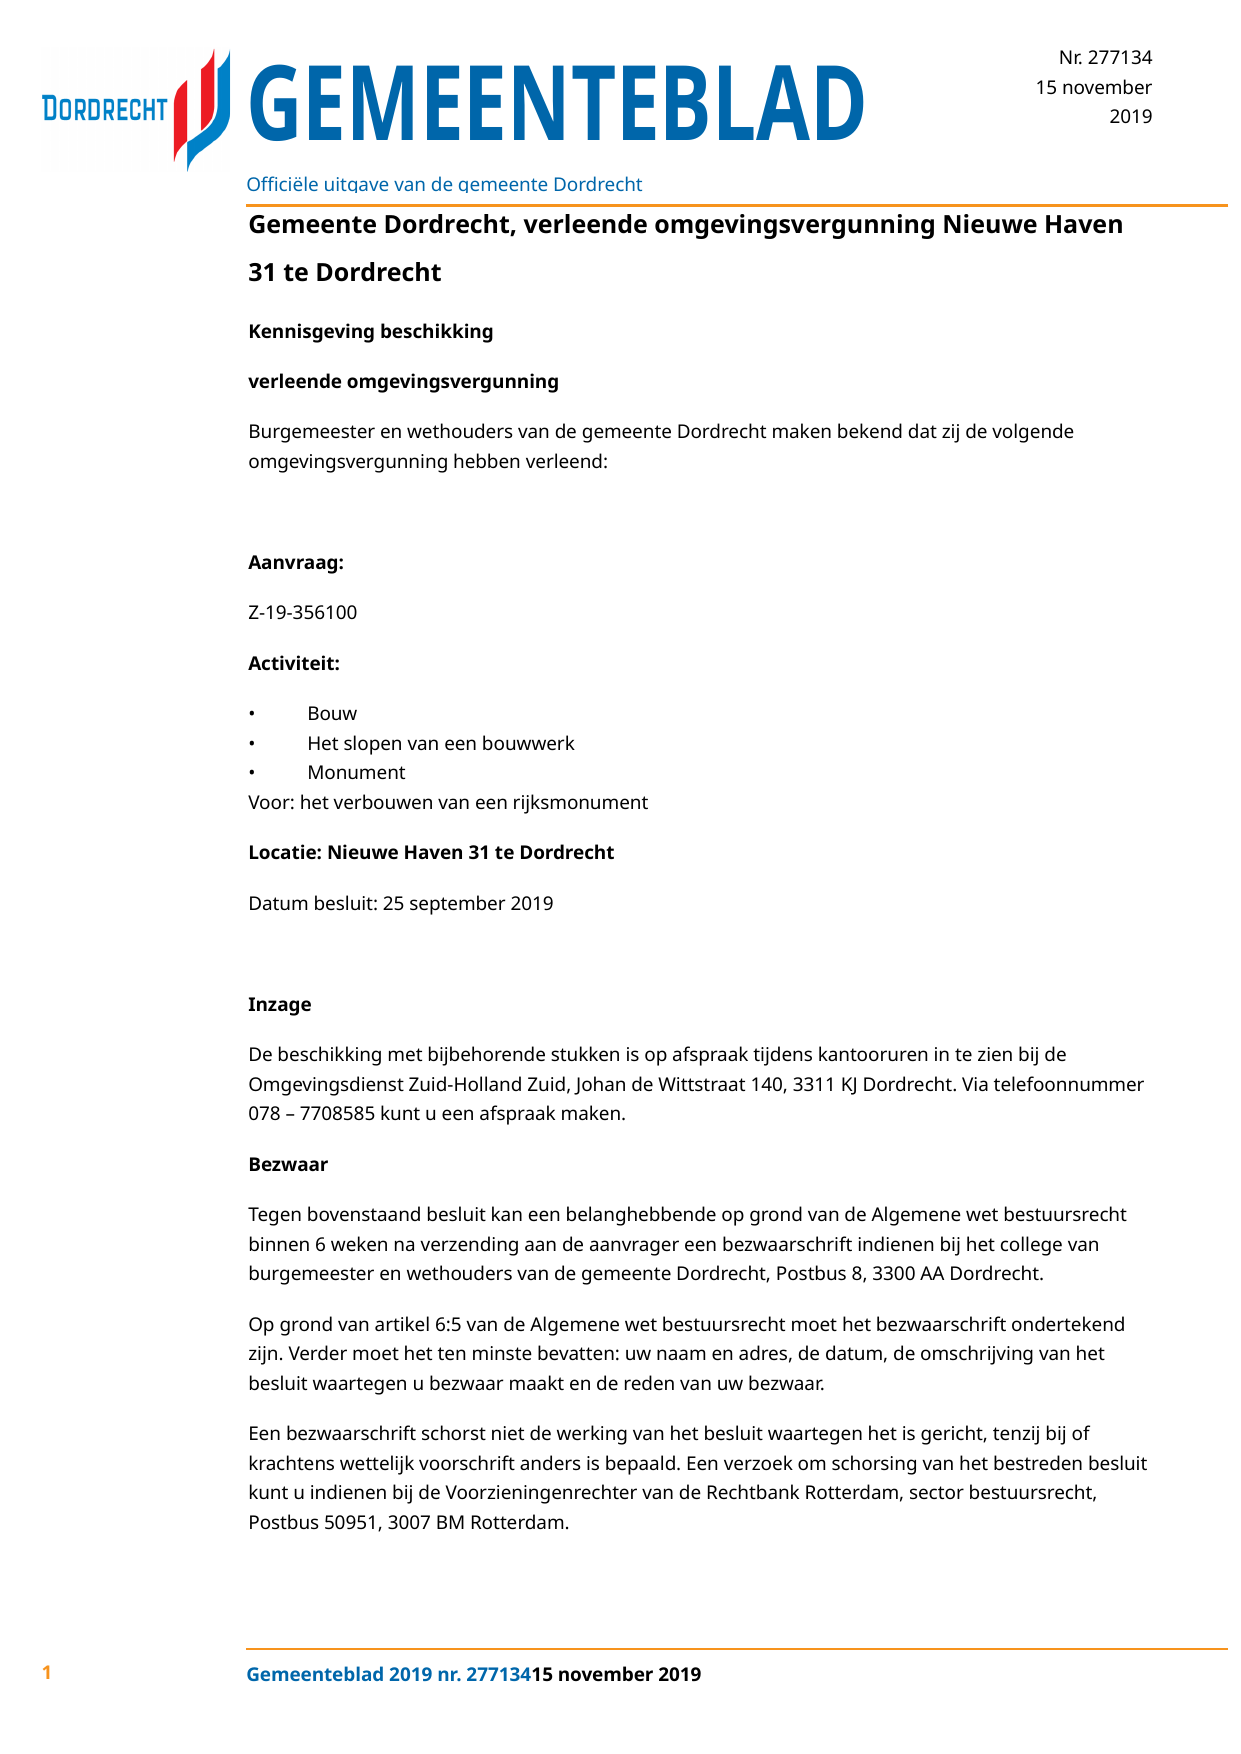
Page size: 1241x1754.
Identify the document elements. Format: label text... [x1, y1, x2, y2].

text Aanvraag: [248, 549, 1152, 575]
text Inzage [248, 991, 1152, 1017]
text Een bezwaarschrift schorst niet de werking van het besluit waartegen het is gericht, tenzij bij of krachtens wettelijk voorschrift anders is bepaald. Een verzoek om schorsing van het bestreden besluit kunt u indienen bij de Voorzieningenrechter van de Rechtbank Rotterdam, sector bestuursrecht, Postbus 50951, 3007 BM Rotterdam. [248, 1420, 1152, 1535]
text Voor: het verbouwen van een rijksmonument [248, 789, 1152, 815]
text Burgemeester en wethouders van de gemeente Dordrecht maken bekend dat zij de volgende omgevingsvergunning hebben verleend: [248, 419, 1152, 474]
list Bouw [248, 700, 1152, 726]
text Gemeente Dordrecht, verleende omgevingsvergunning Nieuwe Haven 31 te Dordrecht [248, 207, 1152, 288]
text Z-19-356100 [248, 599, 1152, 625]
text Bezwaar [248, 1151, 1152, 1177]
list Het slopen van een bouwwerk [248, 730, 1152, 756]
text Datum besluit: 25 september 2019 [248, 890, 1152, 916]
text Kennisgeving beschikking [248, 318, 1152, 344]
text Op grond van artikel 6:5 van de Algemene wet bestuursrecht moet het bezwaarschrift ondertekend zijn. Verder moet het ten minste bevatten: uw naam en adres, de datum, de omschrijving van het besluit waartegen u bezwaar maakt en de reden van uw bezwaar. [248, 1311, 1152, 1396]
text Locatie: Nieuwe Haven 31 te Dordrecht [248, 839, 1152, 865]
list Monument [248, 759, 1152, 785]
text De beschikking met bijbehorende stukken is op afspraak tijdens kantooruren in te zien bij de Omgevingsdienst Zuid-Holland Zuid, Johan de Wittstraat 140, 3311 KJ Dordrecht. Via telefoonnummer 078 – 7708585 kunt u een afspraak maken. [248, 1041, 1152, 1126]
picture [41, 47, 231, 172]
text verleende omgevingsvergunning [248, 368, 1152, 394]
text Tegen bovenstaand besluit kan een belanghebbende op grond van de Algemene wet bestuursrecht binnen 6 weken na verzending aan de aanvrager een bezwaarschrift indienen bij het college van burgemeester en wethouders van de gemeente Dordrecht, Postbus 8, 3300 AA Dordrecht. [248, 1201, 1152, 1286]
text Activiteit: [248, 650, 1152, 676]
